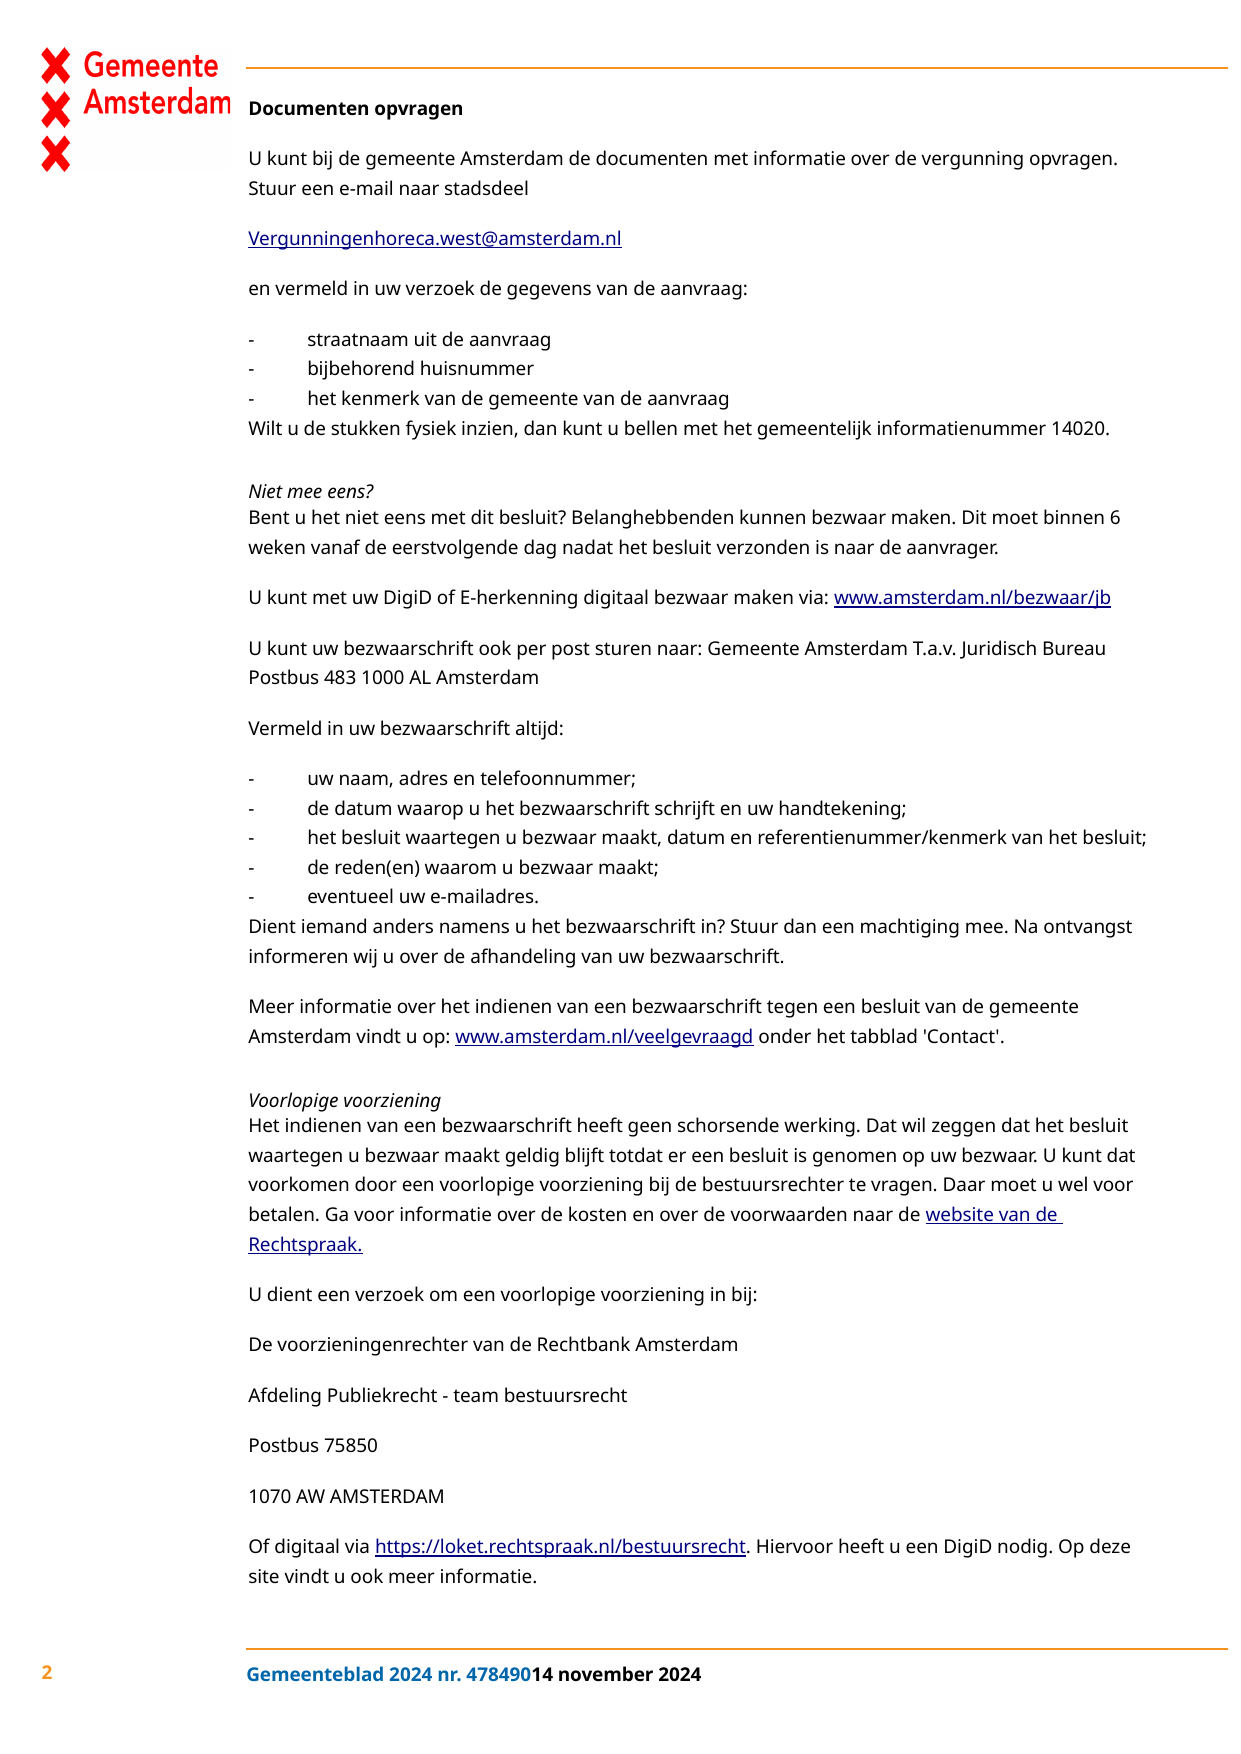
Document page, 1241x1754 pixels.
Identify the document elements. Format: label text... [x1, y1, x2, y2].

list het besluit waartegen u bezwaar maakt, datum en referentienummer/kenmerk van het besluit; [248, 824, 1152, 850]
text Het indienen van een bezwaarschrift heeft geen schorsende werking. Dat wil zeggen dat het besluit waartegen u bezwaar maakt geldig blijft totdat er een besluit is genomen op uw bezwaar. U kunt dat voorkomen door een voorlopige voorziening bij de bestuursrechter te vragen. Daar moet u wel voor betalen. Ga voor informatie over de kosten en over de voorwaarden naar de website van de Rechtspraak. [248, 1112, 1152, 1257]
text Bent u het niet eens met dit besluit? Belanghebbenden kunnen bezwaar maken. Dit moet binnen 6 weken vanaf de eerstvolgende dag nadat het besluit verzonden is naar de aanvrager. [248, 504, 1152, 560]
text Voorlopige voorziening [248, 1087, 1152, 1112]
text en vermeld in uw verzoek de gegevens van de aanvraag: [248, 276, 1152, 301]
list uw naam, adres en telefoonnummer; [248, 765, 1152, 791]
list eventueel uw e-mailadres. [248, 884, 1152, 909]
text De voorzieningenrechter van de Rechtbank Amsterdam [248, 1332, 1152, 1357]
text Vergunningenhoreca.west@amsterdam.nl [248, 225, 1152, 251]
text Vermeld in uw bezwaarschrift altijd: [248, 715, 1152, 741]
text 1070 AW AMSTERDAM [248, 1483, 1152, 1509]
text Dient iemand anders namens u het bezwaarschrift in? Stuur dan een machtiging mee. Na ontvangst informeren wij u over de afhandeling van uw bezwaarschrift. [248, 913, 1152, 968]
text Of digitaal via https://loket.rechtspraak.nl/bestuursrecht. Hiervoor heeft u een DigiD nodig. Op deze site vindt u ook meer informatie. [248, 1533, 1152, 1589]
text U kunt bij de gemeente Amsterdam de documenten met informatie over de vergunning opvragen. Stuur een e-mail naar stadsdeel [248, 145, 1152, 201]
list het kenmerk van de gemeente van de aanvraag [248, 385, 1152, 411]
text Postbus 75850 [248, 1432, 1152, 1458]
list bijbehorend huisnummer [248, 356, 1152, 381]
list de reden(en) waarom u bezwaar maakt; [248, 854, 1152, 880]
text Wilt u de stukken fysiek inzien, dan kunt u bellen met het gemeentelijk informatienummer 14020. [248, 415, 1152, 441]
text U dient een verzoek om een voorlopige voorziening in bij: [248, 1281, 1152, 1307]
list de datum waarop u het bezwaarschrift schrijft en uw handtekening; [248, 795, 1152, 821]
list straatnaam uit de aanvraag [248, 326, 1152, 352]
picture [41, 47, 231, 172]
text Meer informatie over het indienen van een bezwaarschrift tegen een besluit van de gemeente Amsterdam vindt u op: www.amsterdam.nl/veelgevraagd onder het tabblad 'Contact'. [248, 993, 1152, 1048]
text U kunt met uw DigiD of E-herkenning digitaal bezwaar maken via: www.amsterdam.nl/bezwaar/jb [248, 584, 1152, 610]
text Afdeling Publiekrecht - team bestuursrecht [248, 1382, 1152, 1408]
text U kunt uw bezwaarschrift ook per post sturen naar: Gemeente Amsterdam T.a.v. Juridisch Bureau Postbus 483 1000 AL Amsterdam [248, 635, 1152, 690]
text Niet mee eens? [248, 479, 1152, 504]
text Documenten opvragen [248, 95, 1152, 121]
